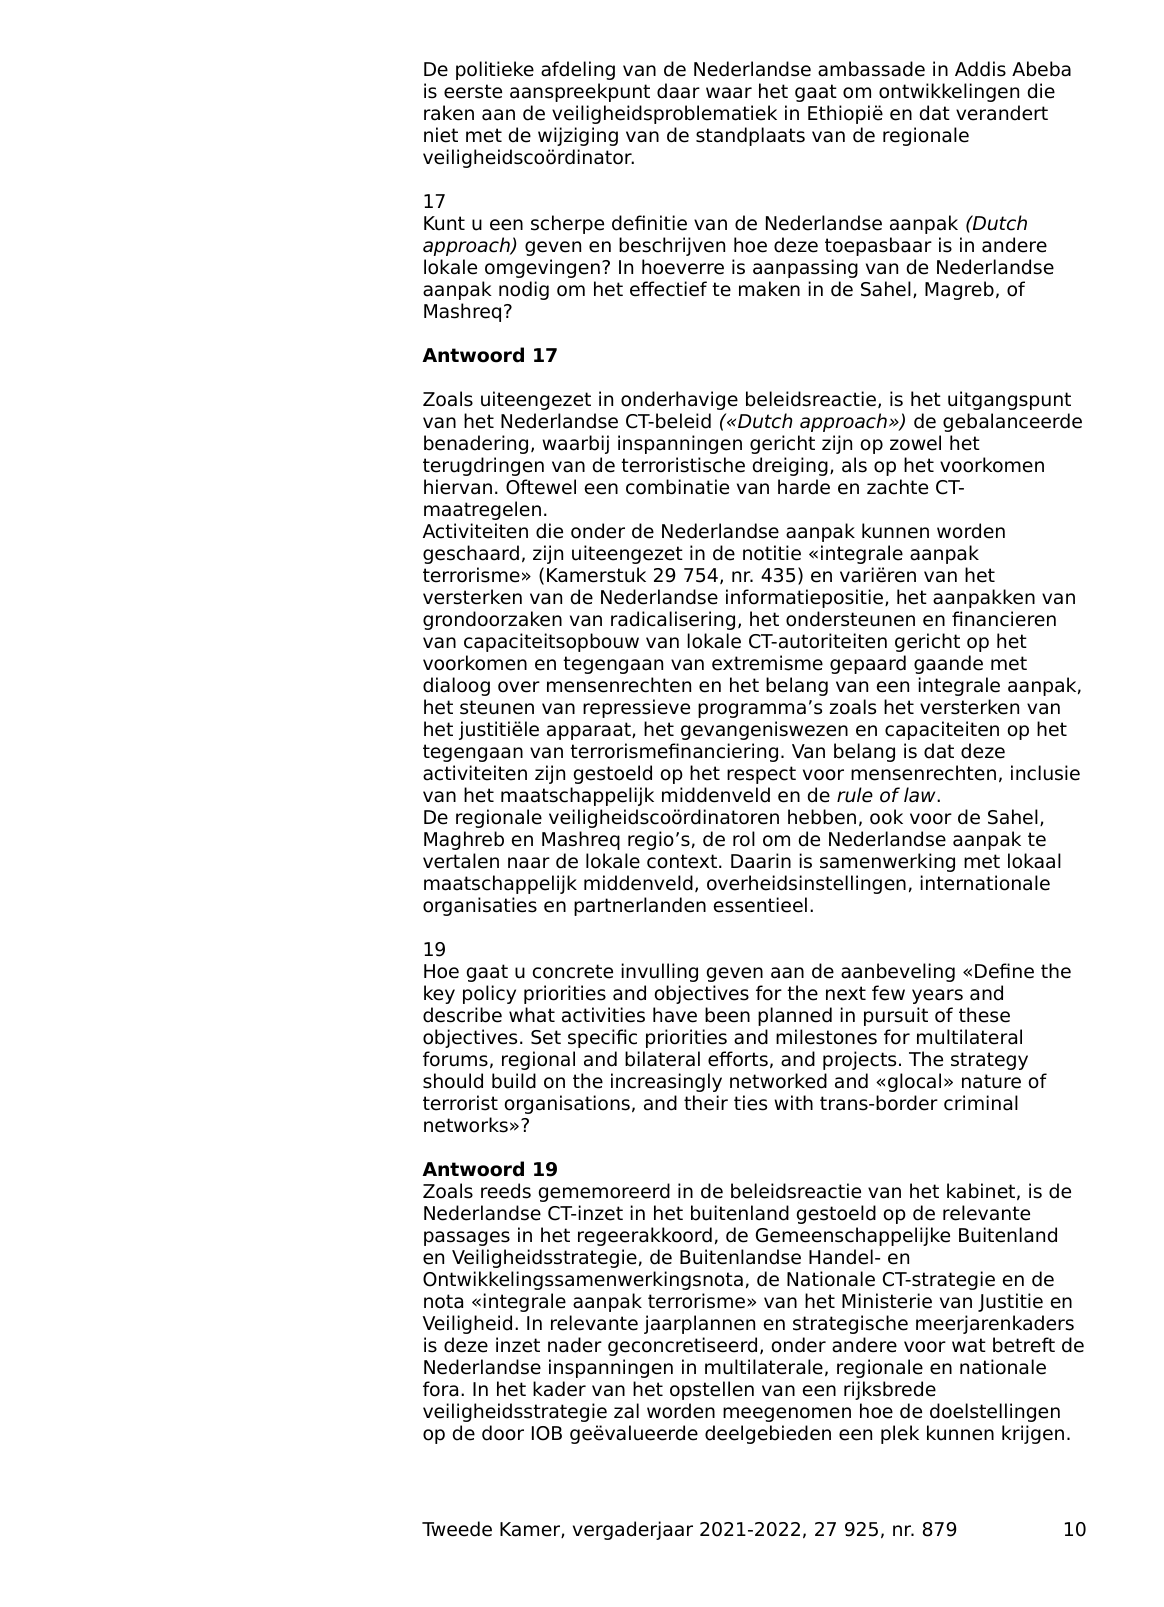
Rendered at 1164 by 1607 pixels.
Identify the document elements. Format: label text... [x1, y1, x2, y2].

text Activiteiten die onder de Nederlandse aanpak kunnen worden geschaard, zijn uiteengezet in de notitie «integrale aanpak terrorisme» (Kamerstuk 29 754, nr. 435) en variëren van het versterken van de Nederlandse informatiepositie, het aanpakken van grondoorzaken van radicalisering, het ondersteunen en financieren van capaciteitsopbouw van lokale CT-autoriteiten gericht op het voorkomen en tegengaan van extremisme gepaard gaande met dialoog over mensenrechten en het belang van een integrale aanpak, het steunen van repressieve programma’s zoals het versterken van het justitiële apparaat, het gevangeniswezen en capaciteiten op het tegengaan van terrorismefinanciering. Van belang is dat deze activiteiten zijn gestoeld op het respect voor mensenrechten, inclusie van het maatschappelijk middenveld en de rule of law. [422, 521, 1087, 807]
text Zoals reeds gememoreerd in de beleidsreactie van het kabinet, is de Nederlandse CT-inzet in het buitenland gestoeld op de relevante passages in het regeerakkoord, de Gemeenschappelijke Buitenland en Veiligheidsstrategie, de Buitenlandse Handel- en Ontwikkelingssamenwerkingsnota, de Nationale CT-strategie en de nota «integrale aanpak terrorisme» van het Ministerie van Justitie en Veiligheid. In relevante jaarplannen en strategische meerjarenkaders is deze inzet nader geconcretiseerd, onder andere voor wat betreft de Nederlandse inspanningen in multilaterale, regionale en nationale fora. In het kader van het opstellen van een rijksbrede veiligheidsstrategie zal worden meegenomen hoe de doelstellingen op de door IOB geëvalueerde deelgebieden een plek kunnen krijgen. [422, 1181, 1087, 1445]
subtitle Antwoord 17 [422, 345, 1087, 367]
text De politieke afdeling van de Nederlandse ambassade in Addis Abeba is eerste aanspreekpunt daar waar het gaat om ontwikkelingen die raken aan de veiligheidsproblematiek in Ethiopië en dat verandert niet met de wijziging van de standplaats van de regionale veiligheidscoördinator. [422, 59, 1087, 169]
text Zoals uiteengezet in onderhavige beleidsreactie, is het uitgangspunt van het Nederlandse CT-beleid («Dutch approach») de gebalanceerde benadering, waarbij inspanningen gericht zijn op zowel het terugdringen van de terroristische dreiging, als op het voorkomen hiervan. Oftewel een combinatie van harde en zachte CT-maatregelen. [422, 389, 1087, 521]
text De regionale veiligheidscoördinatoren hebben, ook voor de Sahel, Maghreb en Mashreq regio’s, de rol om de Nederlandse aanpak te vertalen naar de lokale context. Daarin is samenwerking met lokaal maatschappelijk middenveld, overheidsinstellingen, internationale organisaties en partnerlanden essentieel. [422, 807, 1087, 917]
text Kunt u een scherpe definitie van de Nederlandse aanpak (Dutch approach) geven en beschrijven hoe deze toepasbaar is in andere lokale omgevingen? In hoeverre is aanpassing van de Nederlandse aanpak nodig om het effectief te maken in de Sahel, Magreb, of Mashreq? [422, 213, 1087, 323]
text 17 [422, 191, 1087, 213]
text Hoe gaat u concrete invulling geven aan de aanbeveling «Define the key policy priorities and objectives for the next few years and describe what activities have been planned in pursuit of these objectives. Set specific priorities and milestones for multilateral forums, regional and bilateral efforts, and projects. The strategy should build on the increasingly networked and «glocal» nature of terrorist organisations, and their ties with trans-border criminal networks»? [422, 961, 1087, 1137]
subtitle Antwoord 19 [422, 1159, 1087, 1181]
text 19 [422, 939, 1087, 961]
